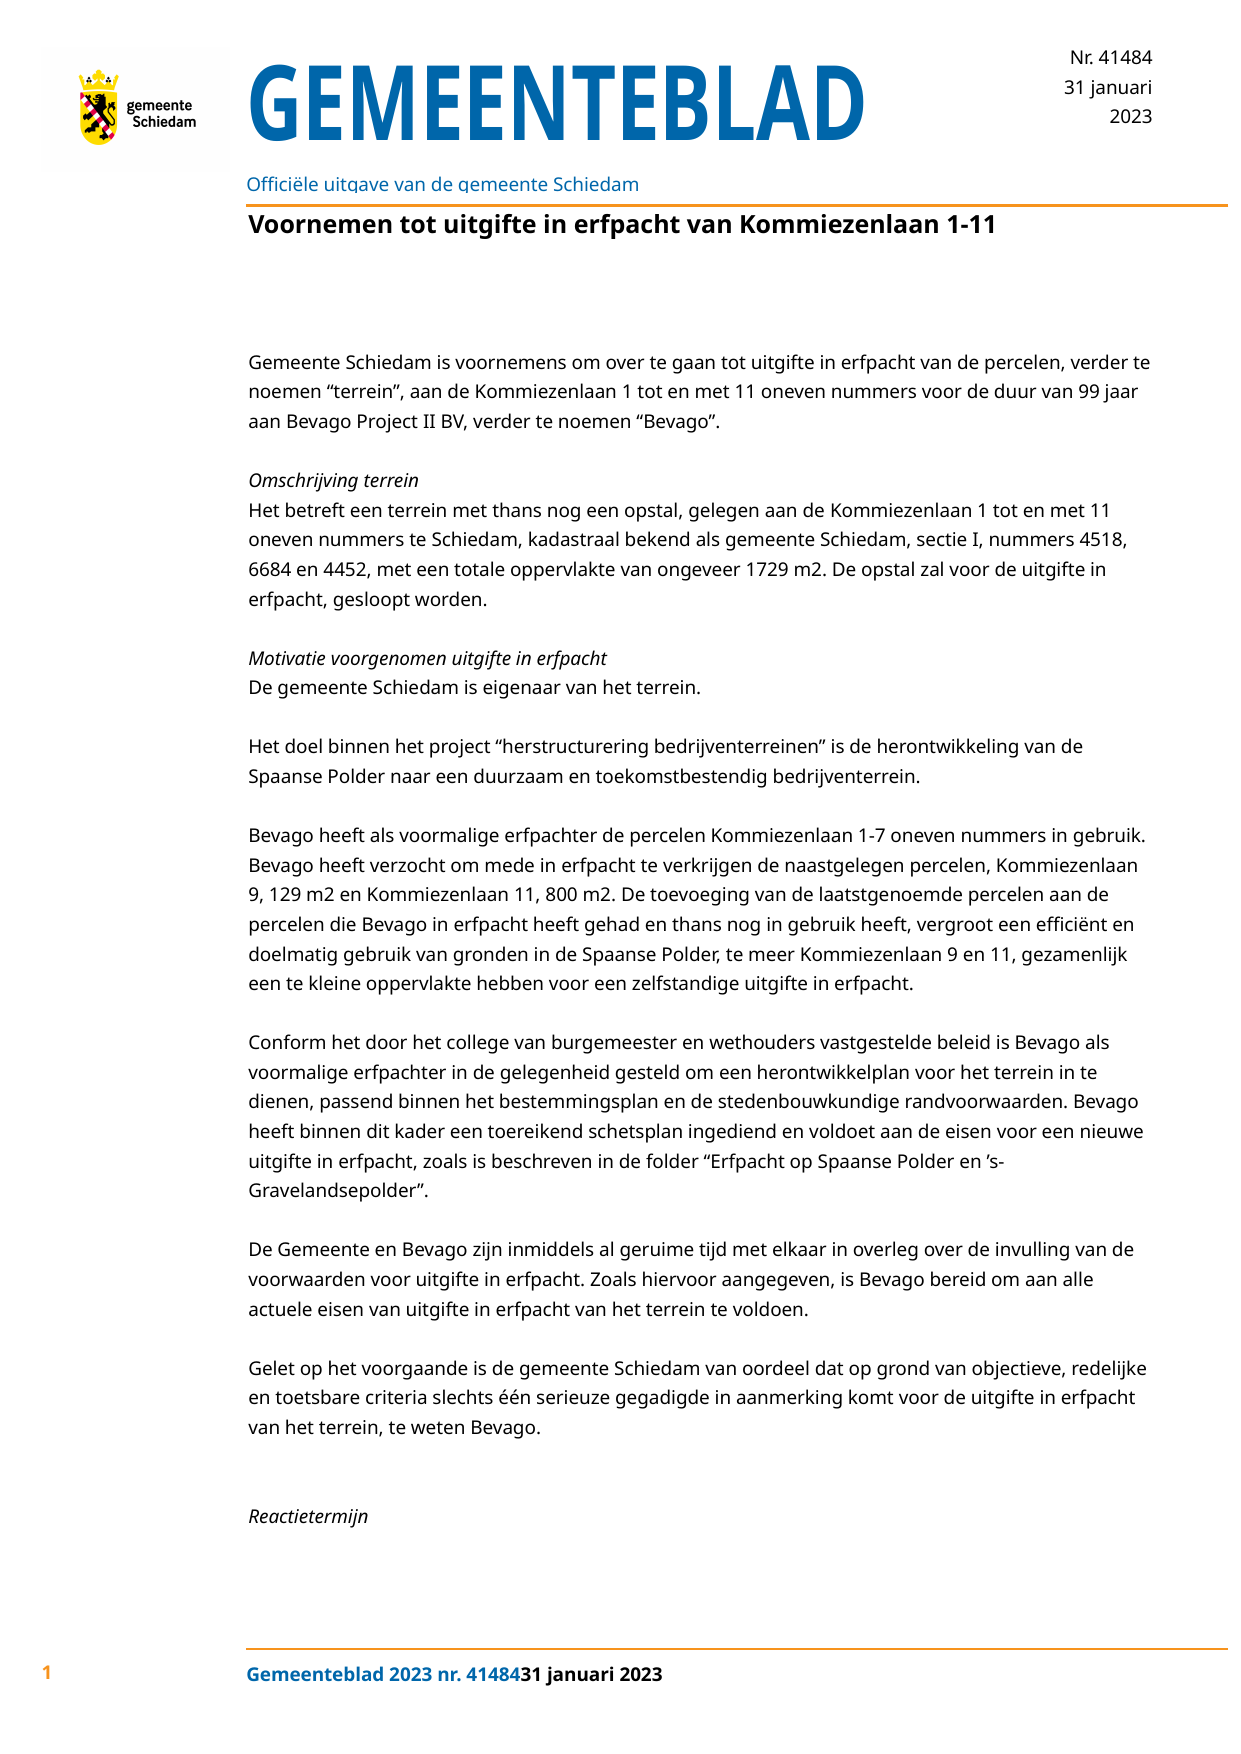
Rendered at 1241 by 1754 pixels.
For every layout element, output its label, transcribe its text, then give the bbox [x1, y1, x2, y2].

text Motivatie voorgenomen uitgifte in erfpacht [248, 645, 1152, 671]
text Voornemen tot uitgifte in erfpacht van Kommiezenlaan 1-11 [248, 207, 1152, 241]
text Gelet op het voorgaande is de gemeente Schiedam van oordeel dat op grond van objectieve, redelijke en toetsbare criteria slechts één serieuze gegadigde in aanmerking komt voor de uitgifte in erfpacht van het terrein, te weten Bevago. [248, 1355, 1152, 1440]
picture [41, 47, 231, 172]
text Conform het door het college van burgemeester en wethouders vastgestelde beleid is Bevago als voormalige erfpachter in de gelegenheid gesteld om een herontwikkelplan voor het terrein in te dienen, passend binnen het bestemmingsplan en de stedenbouwkundige randvoorwaarden. Bevago heeft binnen dit kader een toereikend schetsplan ingediend en voldoet aan de eisen voor een nieuwe uitgifte in erfpacht, zoals is beschreven in de folder “Erfpacht op Spaanse Polder en ’s-Gravelandsepolder”. [248, 1029, 1152, 1203]
text Het doel binnen het project “herstructurering bedrijventerreinen” is de herontwikkeling van de Spaanse Polder naar een duurzaam en toekomstbestendig bedrijventerrein. [248, 734, 1152, 789]
text Het betreft een terrein met thans nog een opstal, gelegen aan de Kommiezenlaan 1 tot en met 11 oneven nummers te Schiedam, kadastraal bekend als gemeente Schiedam, sectie I, nummers 4518, 6684 en 4452, met een totale oppervlakte van ongeveer 1729 m2. De opstal zal voor de uitgifte in erfpacht, gesloopt worden. [248, 497, 1152, 612]
text Omschrijving terrein [248, 467, 1152, 493]
text Reactietermijn [248, 1503, 1152, 1529]
text Gemeente Schiedam is voornemens om over te gaan tot uitgifte in erfpacht van de percelen, verder te noemen “terrein”, aan de Kommiezenlaan 1 tot en met 11 oneven nummers voor de duur van 99 jaar aan Bevago Project II BV, verder te noemen “Bevago”. [248, 349, 1152, 434]
text De gemeente Schiedam is eigenaar van het terrein. [248, 674, 1152, 700]
text Bevago heeft als voormalige erfpachter de percelen Kommiezenlaan 1-7 oneven nummers in gebruik. Bevago heeft verzocht om mede in erfpacht te verkrijgen de naastgelegen percelen, Kommiezenlaan 9, 129 m2 en Kommiezenlaan 11, 800 m2. De toevoeging van de laatstgenoemde percelen aan de percelen die Bevago in erfpacht heeft gehad en thans nog in gebruik heeft, vergroot een efficiënt en doelmatig gebruik van gronden in de Spaanse Polder, te meer Kommiezenlaan 9 en 11, gezamenlijk een te kleine oppervlakte hebben voor een zelfstandige uitgifte in erfpacht. [248, 822, 1152, 996]
text De Gemeente en Bevago zijn inmiddels al geruime tijd met elkaar in overleg over de invulling van de voorwaarden voor uitgifte in erfpacht. Zoals hiervoor aangegeven, is Bevago bereid om aan alle actuele eisen van uitgifte in erfpacht van het terrein te voldoen. [248, 1237, 1152, 1322]
